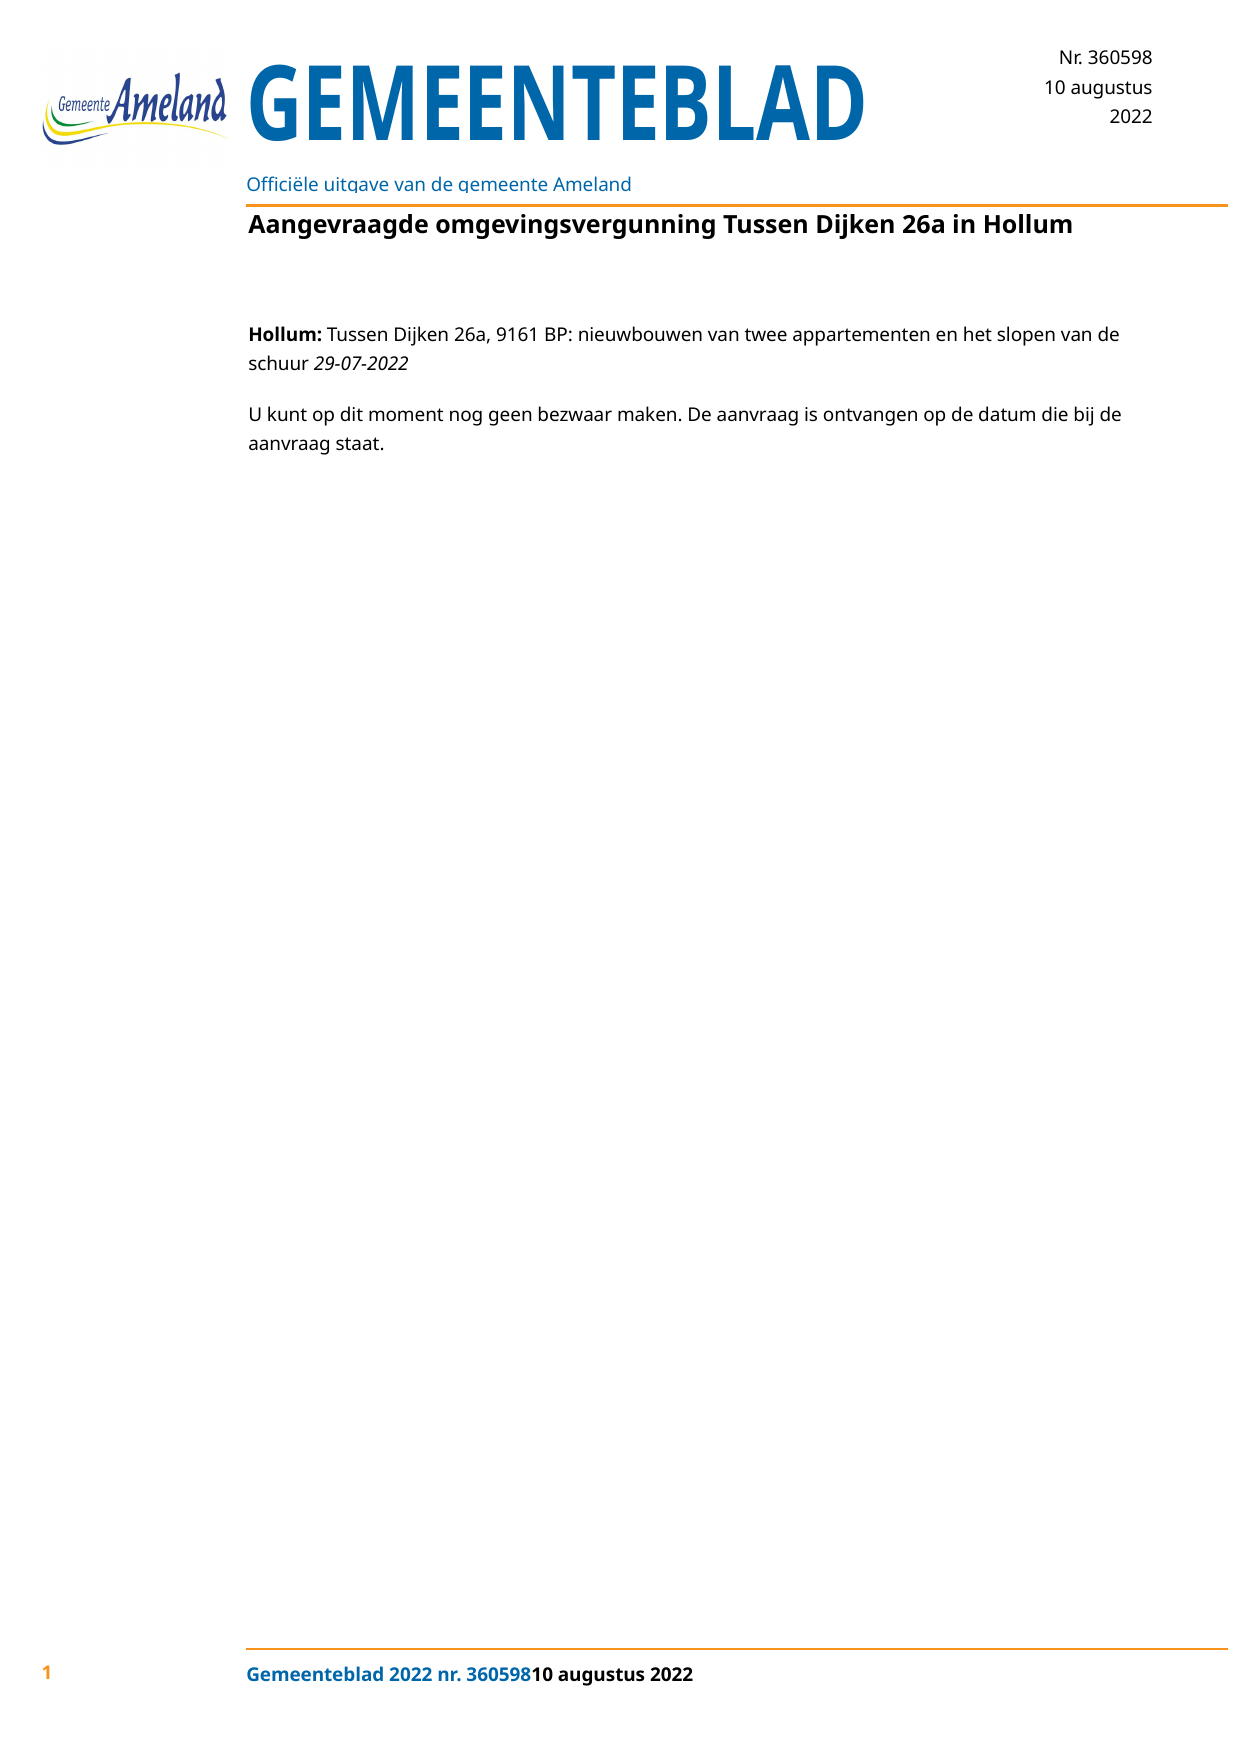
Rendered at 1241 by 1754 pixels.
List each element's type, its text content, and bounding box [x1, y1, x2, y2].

text U kunt op dit moment nog geen bezwaar maken. De aanvraag is ontvangen op de datum die bij de aanvraag staat. [248, 401, 1152, 456]
picture [41, 47, 231, 172]
text Aangevraagde omgevingsvergunning Tussen Dijken 26a in Hollum [248, 207, 1152, 241]
text Hollum: Tussen Dijken 26a, 9161 BP: nieuwbouwen van twee appartementen en het slopen van de schuur 29-07-2022 [248, 321, 1152, 376]
